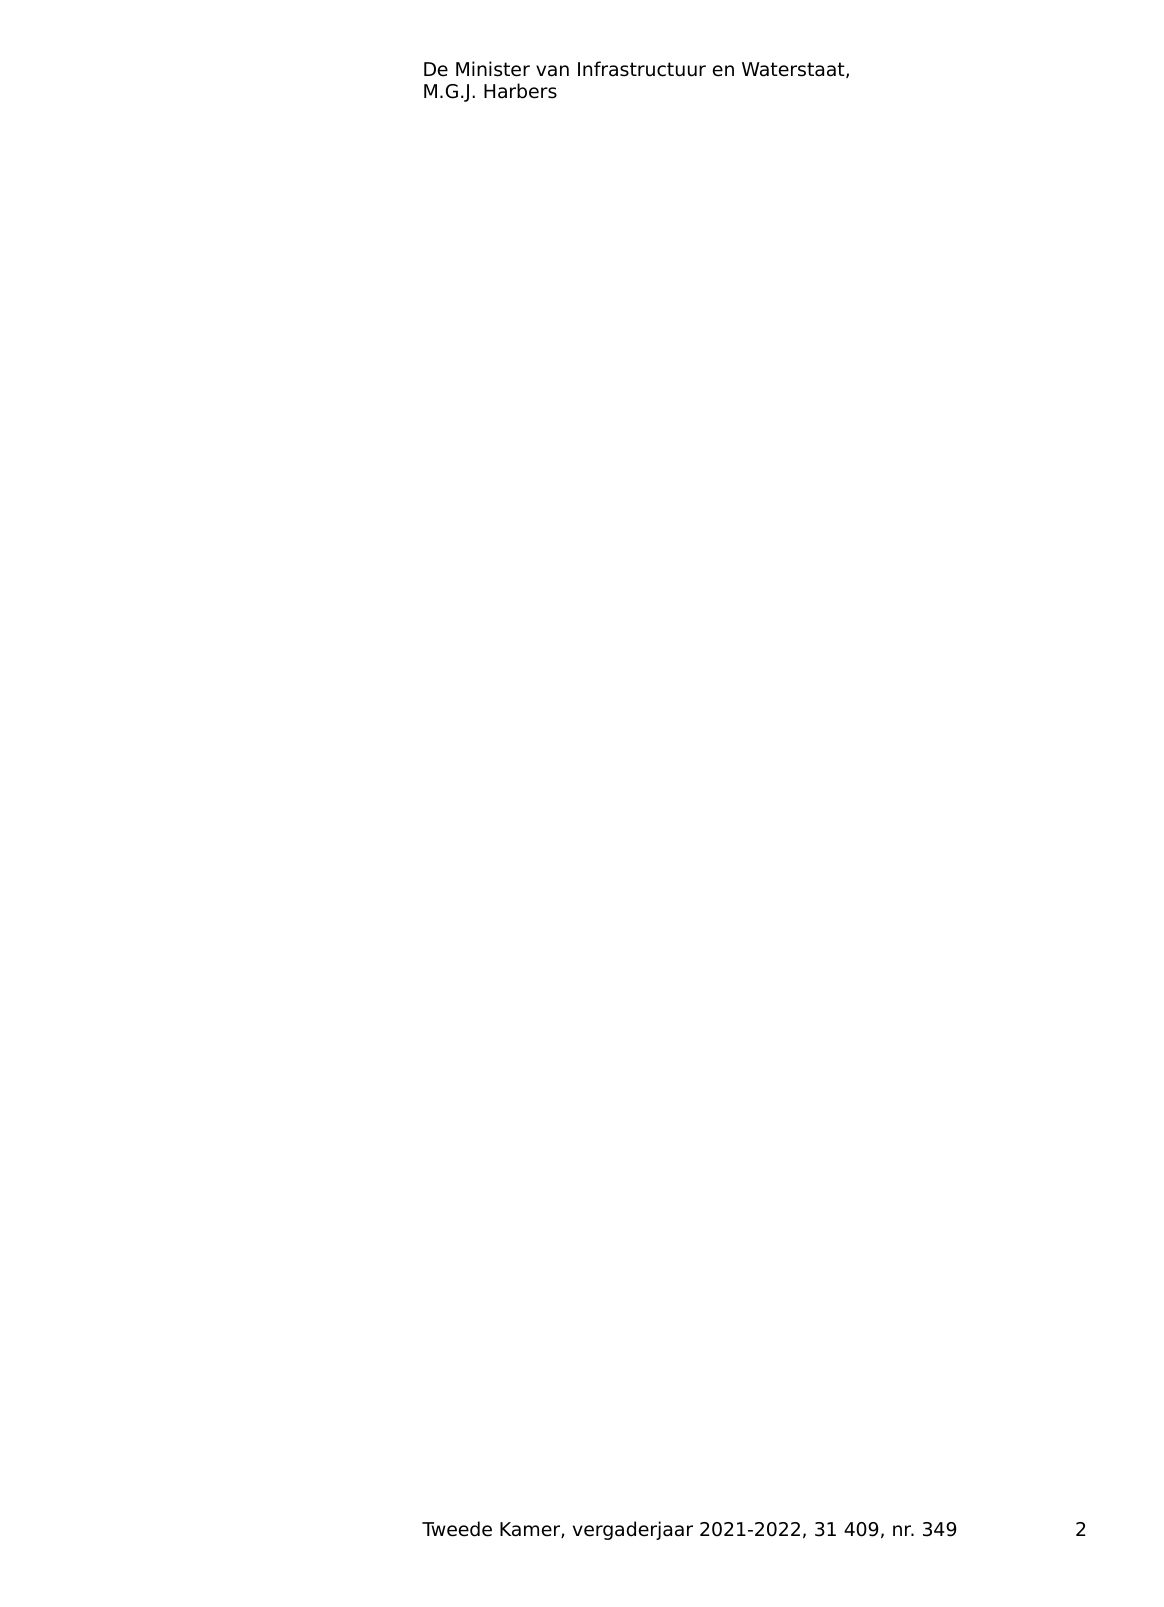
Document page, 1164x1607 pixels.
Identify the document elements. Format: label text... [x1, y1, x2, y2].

text De Minister van Infrastructuur en Waterstaat, M.G.J. Harbers [422, 59, 1087, 103]
